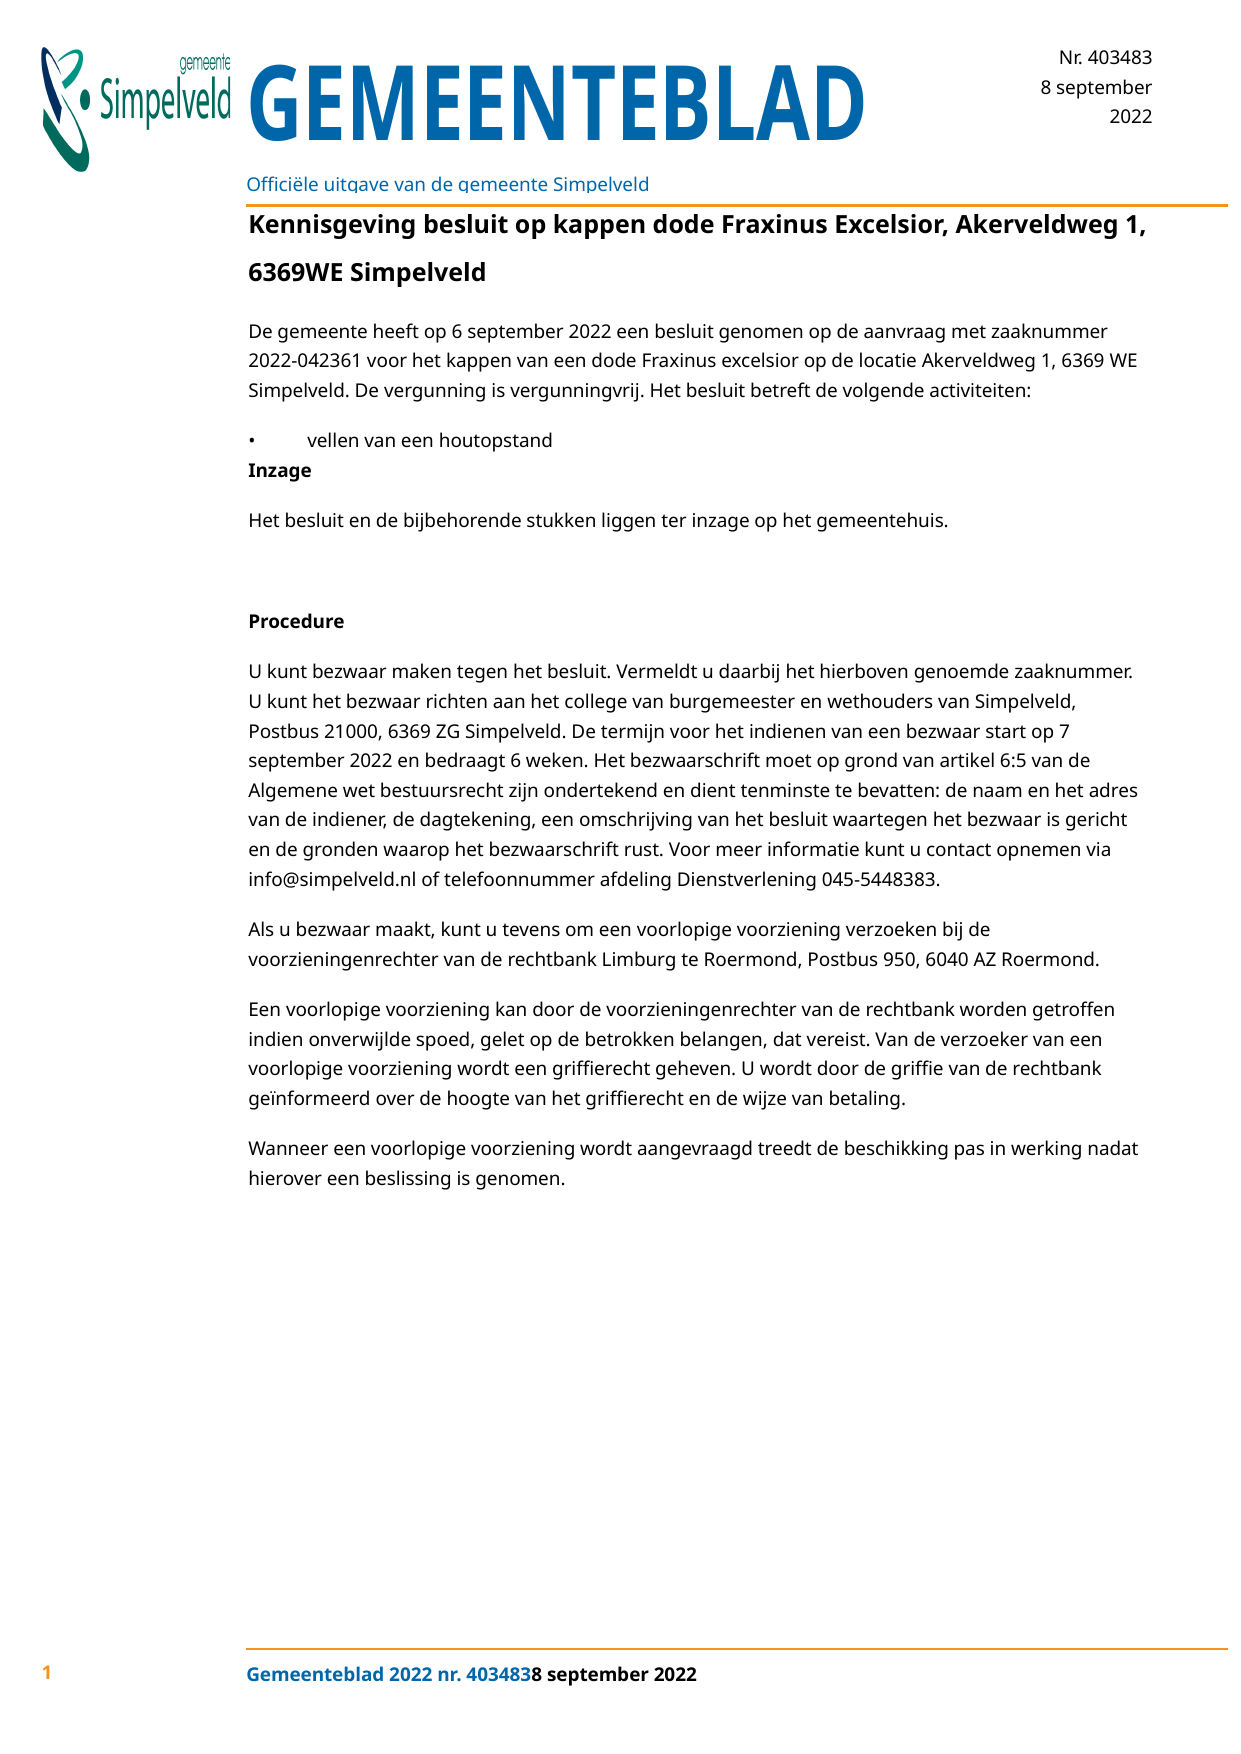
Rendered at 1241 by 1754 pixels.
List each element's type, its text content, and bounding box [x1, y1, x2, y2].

text Wanneer een voorlopige voorziening wordt aangevraagd treedt de beschikking pas in werking nadat hierover een beslissing is genomen. [248, 1135, 1152, 1191]
text Een voorlopige voorziening kan door de voorzieningenrechter van de rechtbank worden getroffen indien onverwijlde spoed, gelet op de betrokken belangen, dat vereist. Van de verzoeker van een voorlopige voorziening wordt een griffierecht geheven. U wordt door de griffie van de rechtbank geïnformeerd over de hoogte van het griffierecht en de wijze van betaling. [248, 996, 1152, 1111]
text De gemeente heeft op 6 september 2022 een besluit genomen op de aanvraag met zaaknummer 2022-042361 voor het kappen van een dode Fraxinus excelsior op de locatie Akerveldweg 1, 6369 WE Simpelveld. De vergunning is vergunningvrij. Het besluit betreft de volgende activiteiten: [248, 318, 1152, 403]
list vellen van een houtopstand [248, 427, 1152, 453]
text U kunt bezwaar maken tegen het besluit. Vermeldt u daarbij het hierboven genoemde zaaknummer. U kunt het bezwaar richten aan het college van burgemeester en wethouders van Simpelveld, Postbus 21000, 6369 ZG Simpelveld. De termijn voor het indienen van een bezwaar start op 7 september 2022 en bedraagt 6 weken. Het bezwaarschrift moet op grond van artikel 6:5 van de Algemene wet bestuursrecht zijn ondertekend en dient tenminste te bevatten: de naam en het adres van de indiener, de dagtekening, een omschrijving van het besluit waartegen het bezwaar is gericht en de gronden waarop het bezwaarschrift rust. Voor meer informatie kunt u contact opnemen via info@simpelveld.nl of telefoonnummer afdeling Dienstverlening 045-5448383. [248, 659, 1152, 892]
text Het besluit en de bijbehorende stukken liggen ter inzage op het gemeentehuis. [248, 507, 1152, 533]
picture [41, 47, 231, 172]
text Als u bezwaar maakt, kunt u tevens om een voorlopige voorziening verzoeken bij de voorzieningenrechter van de rechtbank Limburg te Roermond, Postbus 950, 6040 AZ Roermond. [248, 916, 1152, 972]
text Procedure [248, 608, 1152, 634]
text Kennisgeving besluit op kappen dode Fraxinus Excelsior, Akerveldweg 1, 6369WE Simpelveld [248, 207, 1152, 288]
text Inzage [248, 457, 1152, 483]
